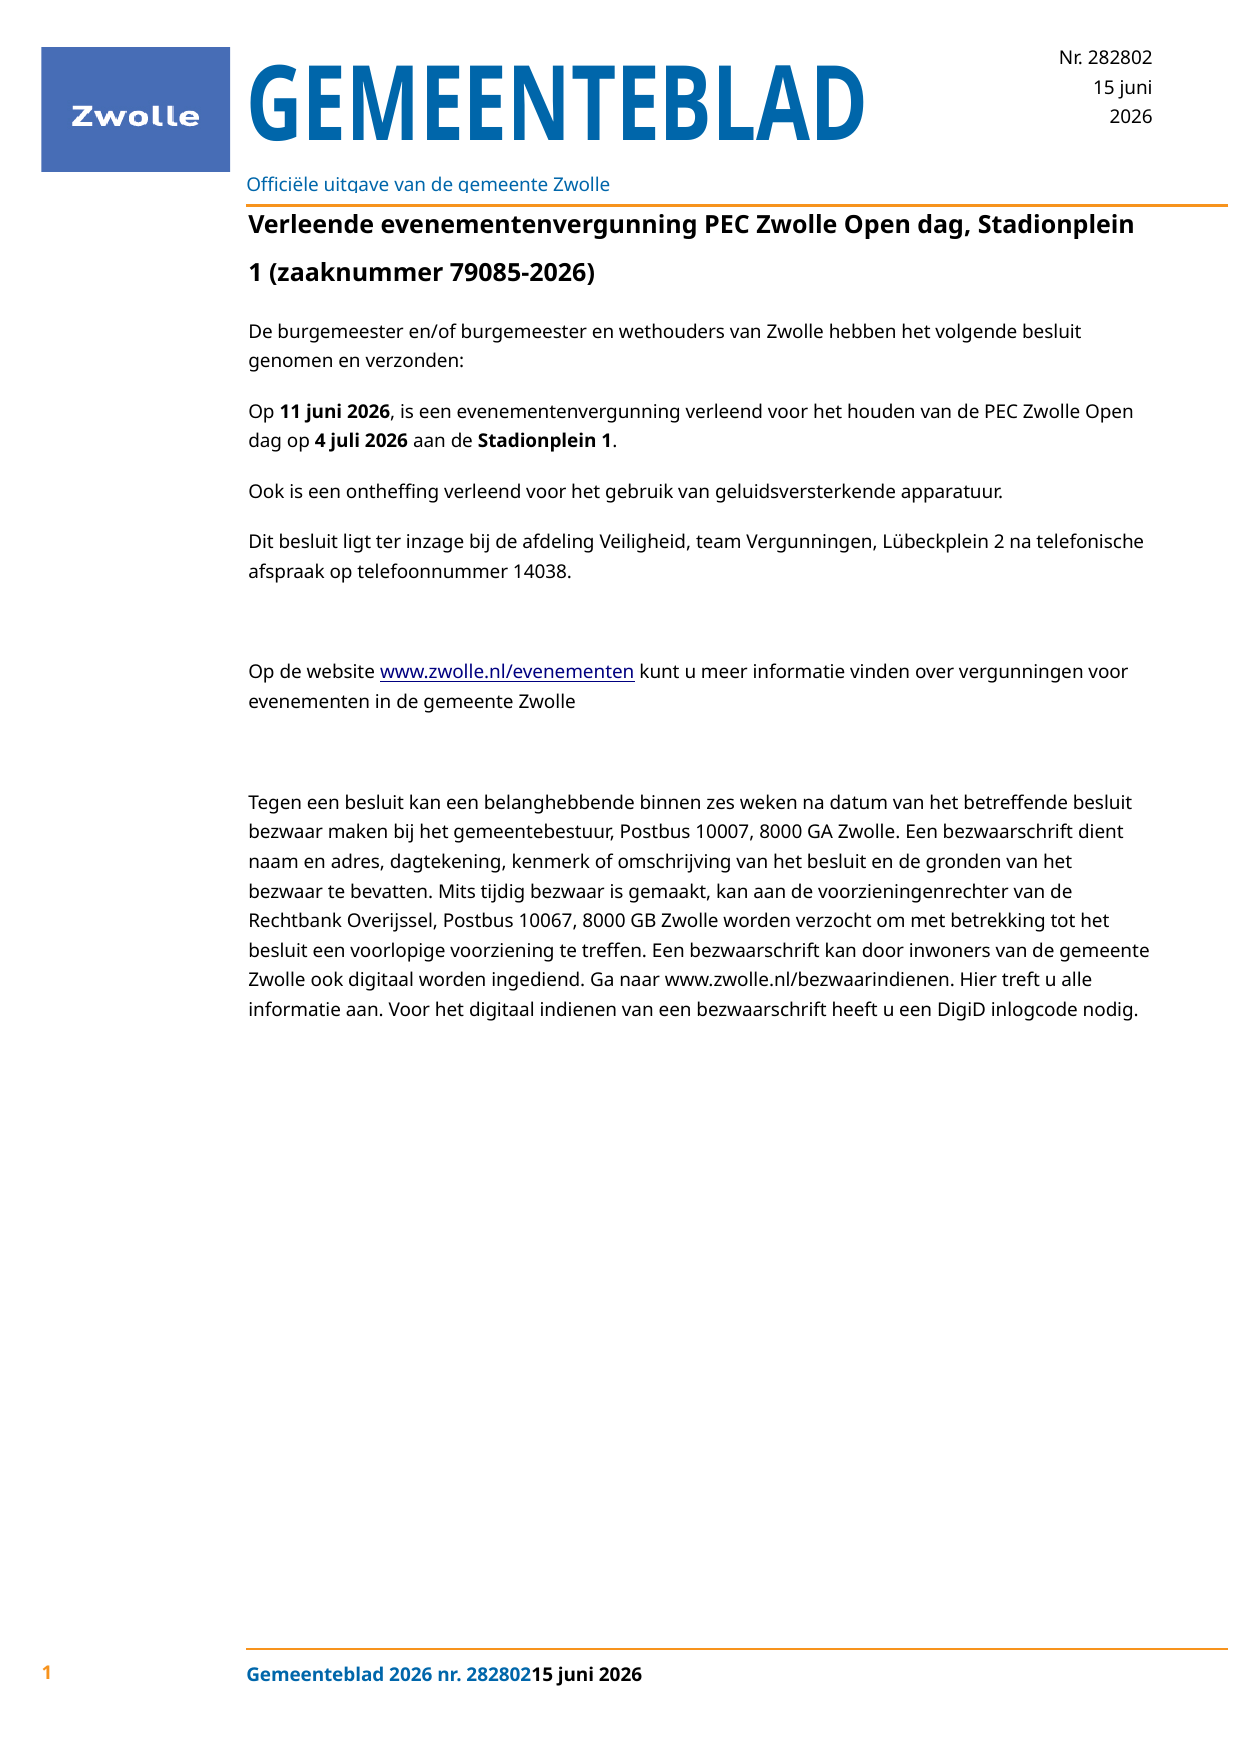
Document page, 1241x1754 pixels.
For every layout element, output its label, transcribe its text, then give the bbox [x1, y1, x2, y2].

text Op 11 juni 2026, is een evenementenvergunning verleend voor het houden van de PEC Zwolle Open dag op 4 juli 2026 aan de Stadionplein 1. [248, 398, 1152, 453]
text Ook is een ontheffing verleend voor het gebruik van geluidsversterkende apparatuur. [248, 478, 1152, 504]
picture [41, 47, 231, 172]
text Dit besluit ligt ter inzage bij de afdeling Veiligheid, team Vergunningen, Lübeckplein 2 na telefonische afspraak op telefoonnummer 14038. [248, 528, 1152, 584]
text Verleende evenementenvergunning PEC Zwolle Open dag, Stadionplein 1 (zaaknummer 79085-2026) [248, 207, 1152, 288]
text De burgemeester en/of burgemeester en wethouders van Zwolle hebben het volgende besluit genomen en verzonden: [248, 318, 1152, 373]
text Op de website www.zwolle.nl/evenementen kunt u meer informatie vinden over vergunningen voor evenementen in de gemeente Zwolle [248, 659, 1152, 714]
text Tegen een besluit kan een belanghebbende binnen zes weken na datum van het betreffende besluit bezwaar maken bij het gemeentebestuur, Postbus 10007, 8000 GA Zwolle. Een bezwaarschrift dient naam en adres, dagtekening, kenmerk of omschrijving van het besluit en de gronden van het bezwaar te bevatten. Mits tijdig bezwaar is gemaakt, kan aan de voorzieningenrechter van de Rechtbank Overijssel, Postbus 10067, 8000 GB Zwolle worden verzocht om met betrekking tot het besluit een voorlopige voorziening te treffen. Een bezwaarschrift kan door inwoners van de gemeente Zwolle ook digitaal worden ingediend. Ga naar www.zwolle.nl/bezwaarindienen. Hier treft u alle informatie aan. Voor het digitaal indienen van een bezwaarschrift heeft u een DigiD inlogcode nodig. [248, 789, 1152, 1022]
